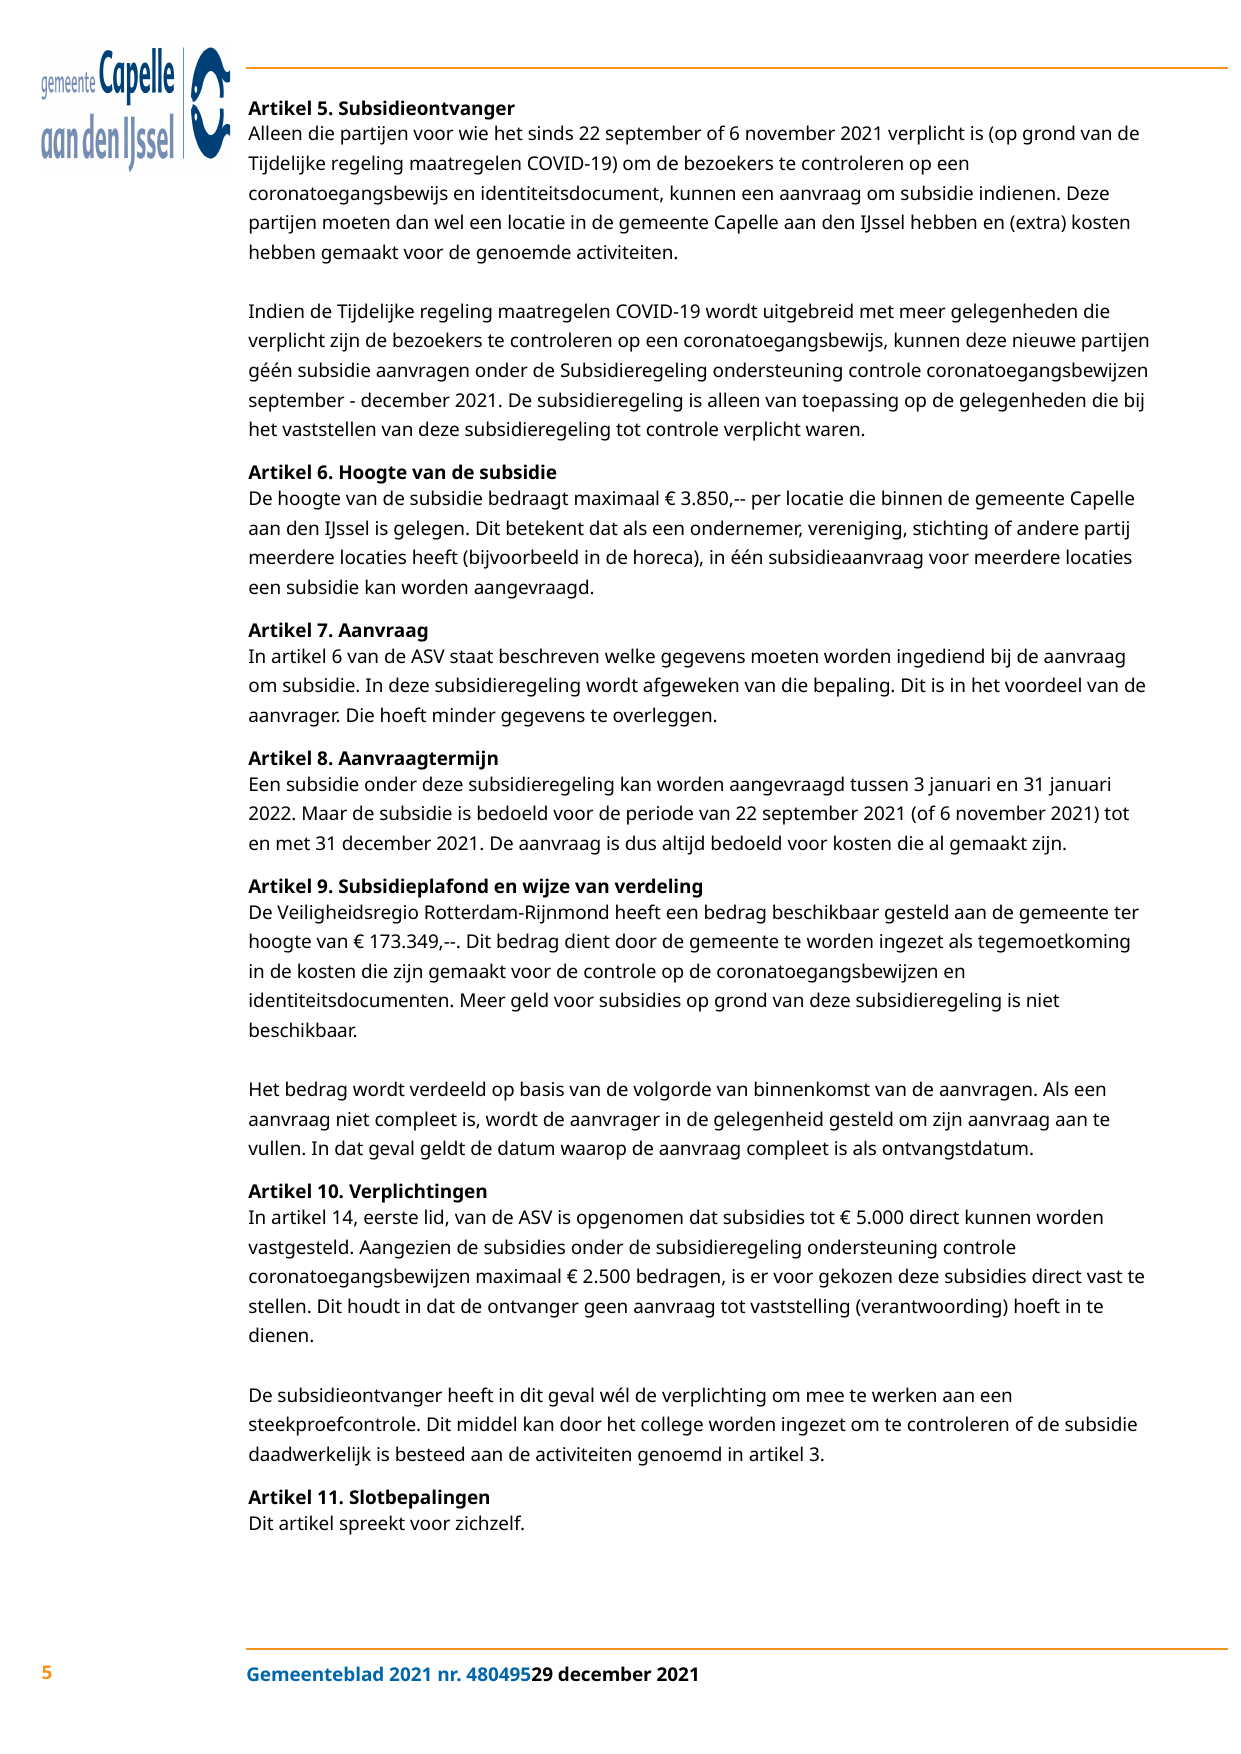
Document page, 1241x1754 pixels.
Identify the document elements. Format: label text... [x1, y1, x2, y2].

text De subsidieontvanger heeft in dit geval wél de verplichting om mee te werken aan een steekproefcontrole. Dit middel kan door het college worden ingezet om te controleren of de subsidie daadwerkelijk is besteed aan de activiteiten genoemd in artikel 3. [248, 1382, 1152, 1467]
text De hoogte van de subsidie bedraagt maximaal € 3.850,-- per locatie die binnen de gemeente Capelle aan den IJssel is gelegen. Dit betekent dat als een ondernemer, vereniging, stichting of andere partij meerdere locaties heeft (bijvoorbeeld in de horeca), in één subsidieaanvraag voor meerdere locaties een subsidie kan worden aangevraagd. [248, 485, 1152, 600]
text Artikel 11. Slotbepalingen [248, 1484, 1152, 1510]
picture [41, 47, 231, 172]
text Artikel 7. Aanvraag [248, 617, 1152, 643]
text Artikel 6. Hoogte van de subsidie [248, 459, 1152, 485]
text Dit artikel spreekt voor zichzelf. [248, 1510, 1152, 1536]
text Artikel 5. Subsidieontvanger [248, 95, 1152, 121]
text In artikel 14, eerste lid, van de ASV is opgenomen dat subsidies tot € 5.000 direct kunnen worden vastgesteld. Aangezien de subsidies onder de subsidieregeling ondersteuning controle coronatoegangsbewijzen maximaal € 2.500 bedragen, is er voor gekozen deze subsidies direct vast te stellen. Dit houdt in dat de ontvanger geen aanvraag tot vaststelling (verantwoording) hoeft in te dienen. [248, 1204, 1152, 1348]
text Indien de Tijdelijke regeling maatregelen COVID-19 wordt uitgebreid met meer gelegenheden die verplicht zijn de bezoekers te controleren op een coronatoegangsbewijs, kunnen deze nieuwe partijen géén subsidie aanvragen onder de Subsidieregeling ondersteuning controle coronatoegangsbewijzen september - december 2021. De subsidieregeling is alleen van toepassing op de gelegenheden die bij het vaststellen van deze subsidieregeling tot controle verplicht waren. [248, 298, 1152, 442]
text Het bedrag wordt verdeeld op basis van de volgorde van binnenkomst van de aanvragen. Als een aanvraag niet compleet is, wordt de aanvrager in de gelegenheid gesteld om zijn aanvraag aan te vullen. In dat geval geldt de datum waarop de aanvraag compleet is als ontvangstdatum. [248, 1076, 1152, 1161]
text De Veiligheidsregio Rotterdam-Rijnmond heeft een bedrag beschikbaar gesteld aan de gemeente ter hoogte van € 173.349,--. Dit bedrag dient door de gemeente te worden ingezet als tegemoetkoming in de kosten die zijn gemaakt voor de controle op de coronatoegangsbewijzen en identiteitsdocumenten. Meer geld voor subsidies op grond van deze subsidieregeling is niet beschikbaar. [248, 899, 1152, 1043]
text Artikel 10. Verplichtingen [248, 1179, 1152, 1204]
text Artikel 9. Subsidieplafond en wijze van verdeling [248, 873, 1152, 899]
text In artikel 6 van de ASV staat beschreven welke gegevens moeten worden ingediend bij de aanvraag om subsidie. In deze subsidieregeling wordt afgeweken van die bepaling. Dit is in het voordeel van de aanvrager. Die hoeft minder gegevens te overleggen. [248, 643, 1152, 728]
text Alleen die partijen voor wie het sinds 22 september of 6 november 2021 verplicht is (op grond van de Tijdelijke regeling maatregelen COVID-19) om de bezoekers te controleren op een coronatoegangsbewijs en identiteitsdocument, kunnen een aanvraag om subsidie indienen. Deze partijen moeten dan wel een locatie in de gemeente Capelle aan den IJssel hebben en (extra) kosten hebben gemaakt voor de genoemde activiteiten. [248, 121, 1152, 264]
text Een subsidie onder deze subsidieregeling kan worden aangevraagd tussen 3 januari en 31 januari 2022. Maar de subsidie is bedoeld voor de periode van 22 september 2021 (of 6 november 2021) tot en met 31 december 2021. De aanvraag is dus altijd bedoeld voor kosten die al gemaakt zijn. [248, 771, 1152, 856]
text Artikel 8. Aanvraagtermijn [248, 745, 1152, 771]
